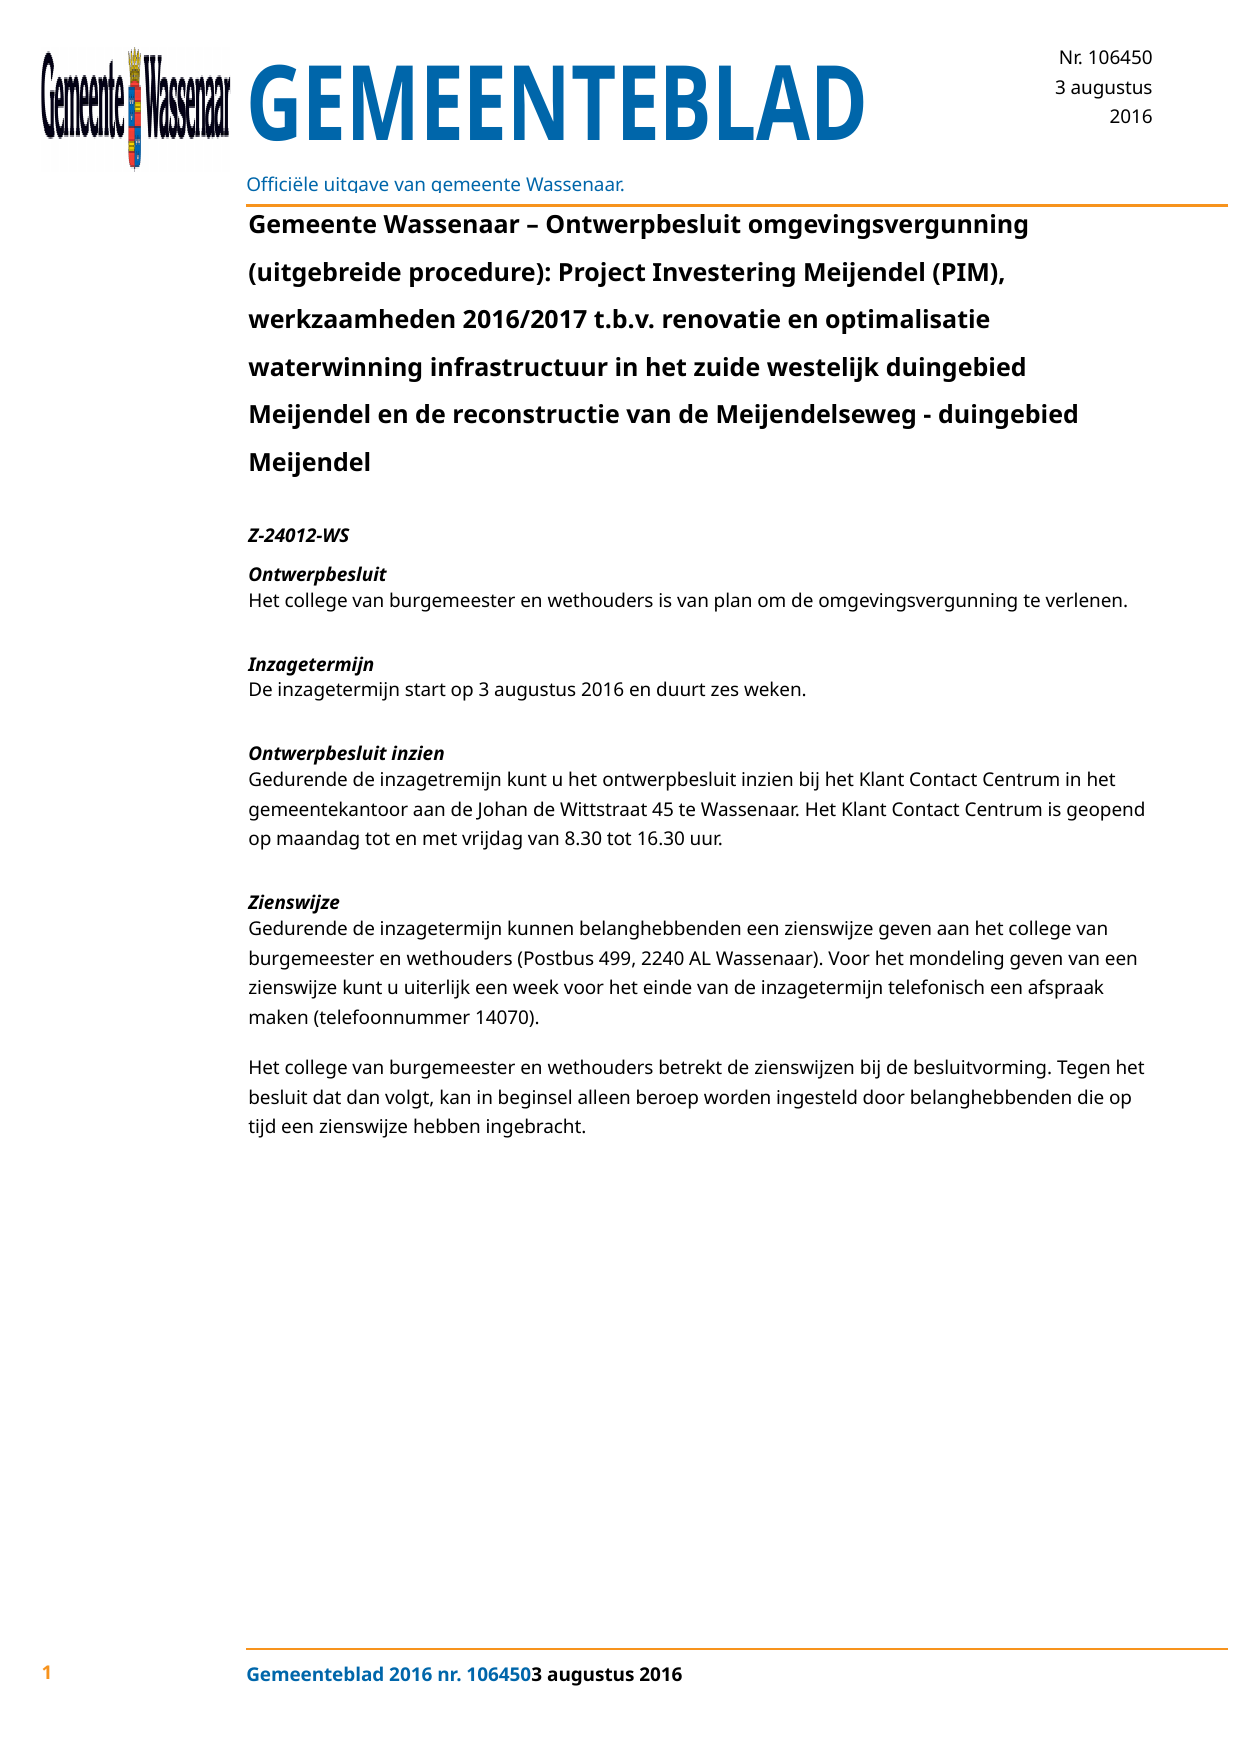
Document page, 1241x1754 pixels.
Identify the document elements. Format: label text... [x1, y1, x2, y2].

text Ontwerpbesluit inzien [248, 741, 1152, 766]
text Het college van burgemeester en wethouders is van plan om de omgevingsvergunning te verlenen. [248, 587, 1152, 613]
text Gedurende de inzagetermijn kunnen belanghebbenden een zienswijze geven aan het college van burgemeester en wethouders (Postbus 499, 2240 AL Wassenaar). Voor het mondeling geven van een zienswijze kunt u uiterlijk een week voor het einde van de inzagetermijn telefonisch een afspraak maken (telefoonnummer 14070). [248, 915, 1152, 1029]
text De inzagetermijn start op 3 augustus 2016 en duurt zes weken. [248, 677, 1152, 702]
picture [41, 47, 231, 172]
text Inzagetermijn [248, 651, 1152, 677]
text Zienswijze [248, 889, 1152, 915]
text Gemeente Wassenaar – Ontwerpbesluit omgevingsvergunning (uitgebreide procedure): Project Investering Meijendel (PIM), werkzaamheden 2016/2017 t.b.v. renovatie en optimalisatie waterwinning infrastructuur in het zuide westelijk duingebied Meijendel en de reconstructie van de Meijendelseweg - duingebied Meijendel [248, 207, 1152, 479]
text Z-24012-WS [248, 522, 1152, 548]
text Het college van burgemeester en wethouders betrekt de zienswijzen bij de besluitvorming. Tegen het besluit dat dan volgt, kan in beginsel alleen beroep worden ingesteld door belanghebbenden die op tijd een zienswijze hebben ingebracht. [248, 1054, 1152, 1139]
text Ontwerpbesluit [248, 561, 1152, 587]
text Gedurende de inzagetremijn kunt u het ontwerpbesluit inzien bij het Klant Contact Centrum in het gemeentekantoor aan de Johan de Wittstraat 45 te Wassenaar. Het Klant Contact Centrum is geopend op maandag tot en met vrijdag van 8.30 tot 16.30 uur. [248, 766, 1152, 851]
